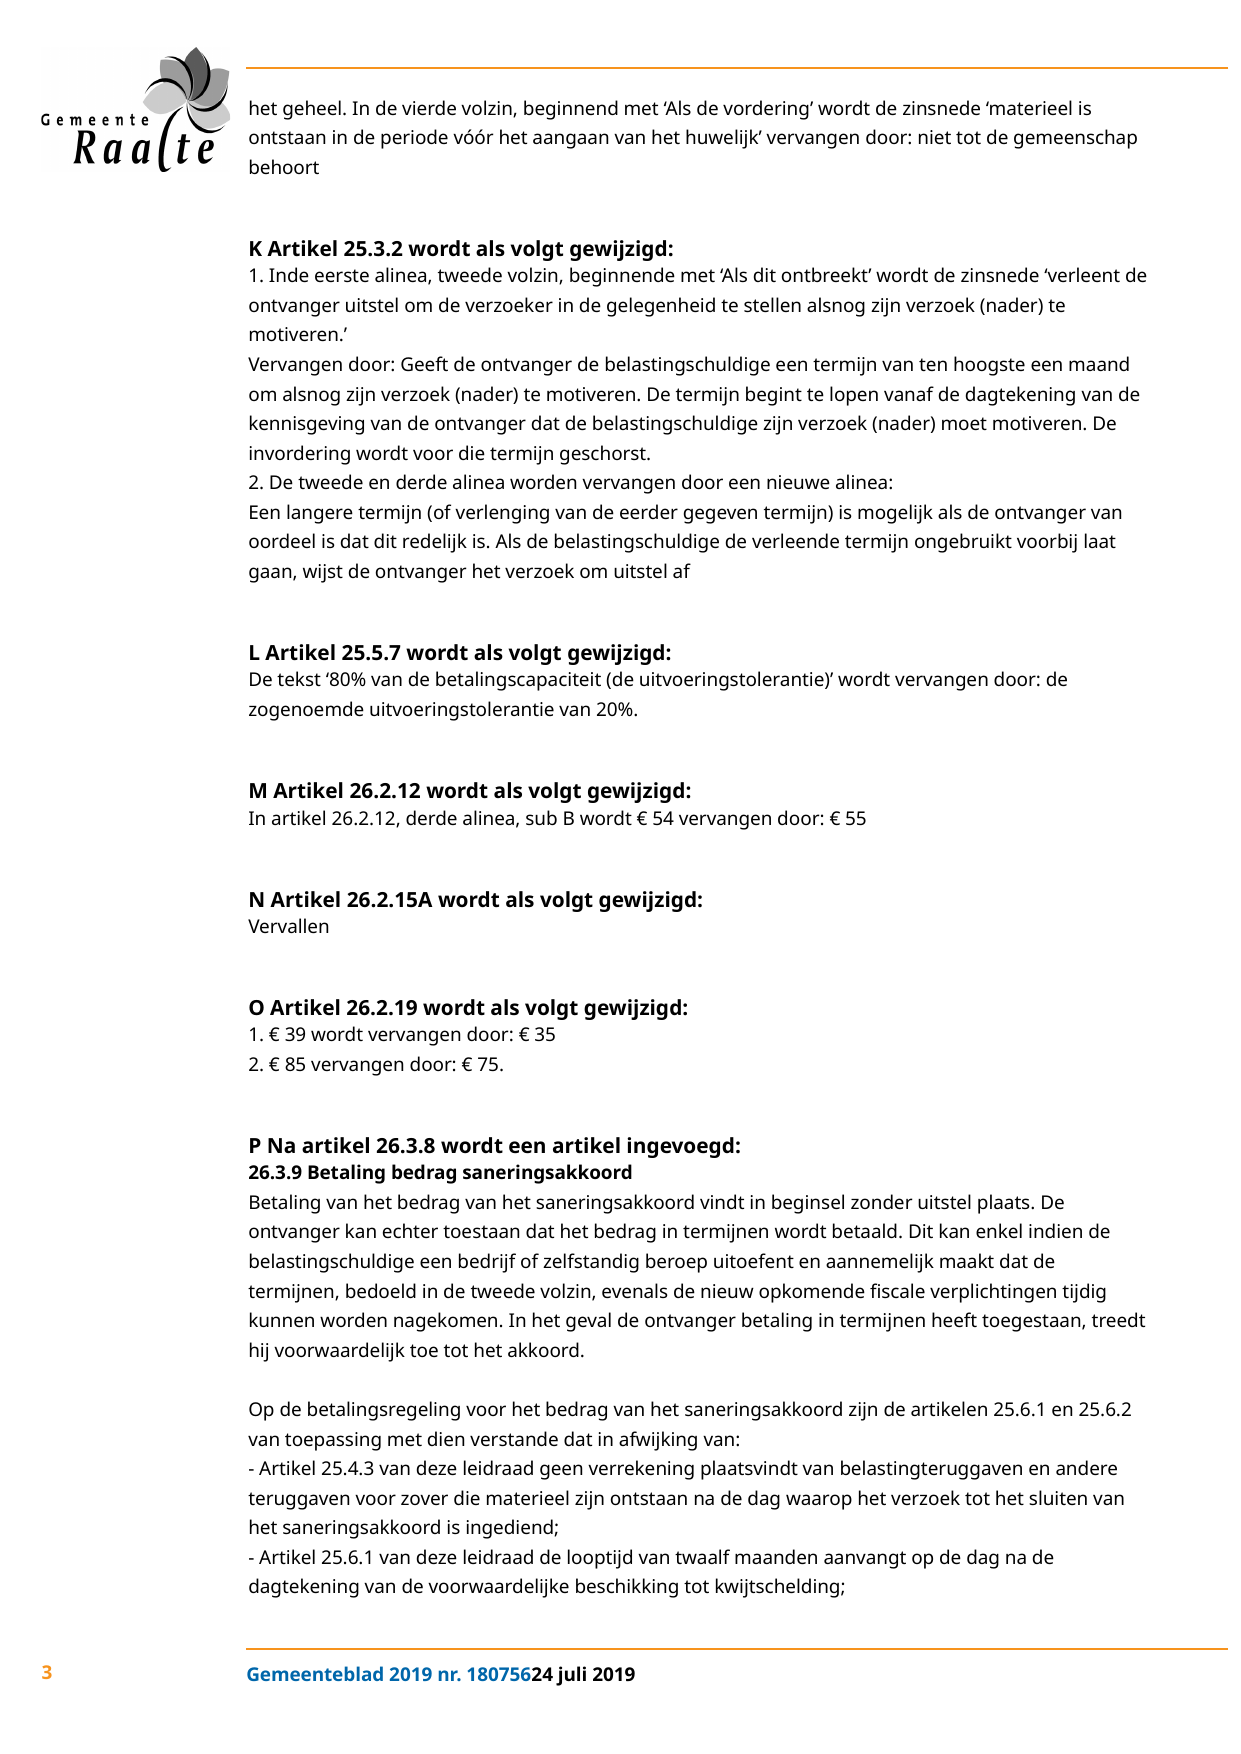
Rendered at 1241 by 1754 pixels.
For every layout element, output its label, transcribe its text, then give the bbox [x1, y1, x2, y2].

text N Artikel 26.2.15A wordt als volgt gewijzigd: [248, 885, 1152, 913]
text P Na artikel 26.3.8 wordt een artikel ingevoegd: [248, 1131, 1152, 1159]
text het geheel. In de vierde volzin, beginnend met ‘Als de vordering’ wordt de zinsnede ‘materieel is ontstaan in de periode vóór het aangaan van het huwelijk’ vervangen door: niet tot de gemeenschap behoort [248, 95, 1152, 180]
text L Artikel 25.5.7 wordt als volgt gewijzigd: [248, 638, 1152, 667]
text Betaling van het bedrag van het saneringsakkoord vindt in beginsel zonder uitstel plaats. De ontvanger kan echter toestaan dat het bedrag in termijnen wordt betaald. Dit kan enkel indien de belastingschuldige een bedrijf of zelfstandig beroep uitoefent en aannemelijk maakt dat de termijnen, bedoeld in de tweede volzin, evenals de nieuw opkomende fiscale verplichtingen tijdig kunnen worden nagekomen. In het geval de ontvanger betaling in termijnen heeft toegestaan, treedt hij voorwaardelijk toe tot het akkoord. [248, 1189, 1152, 1363]
text M Artikel 26.2.12 wordt als volgt gewijzigd: [248, 776, 1152, 805]
text - Artikel 25.4.3 van deze leidraad geen verrekening plaatsvindt van belastingteruggaven en andere teruggaven voor zover die materieel zijn ontstaan na de dag waarop het verzoek tot het sluiten van het saneringsakkoord is ingediend; [248, 1455, 1152, 1540]
picture [41, 47, 231, 172]
text 26.3.9 Betaling bedrag saneringsakkoord [248, 1159, 1152, 1185]
text 1. Inde eerste alinea, tweede volzin, beginnende met ‘Als dit ontbreekt’ wordt de zinsnede ‘verleent de ontvanger uitstel om de verzoeker in de gelegenheid te stellen alsnog zijn verzoek (nader) te motiveren.’ [248, 262, 1152, 347]
text In artikel 26.2.12, derde alinea, sub B wordt € 54 vervangen door: € 55 [248, 805, 1152, 830]
text - Artikel 25.6.1 van deze leidraad de looptijd van twaalf maanden aanvangt op de dag na de dagtekening van de voorwaardelijke beschikking tot kwijtschelding; [248, 1544, 1152, 1599]
text O Artikel 26.2.19 wordt als volgt gewijzigd: [248, 993, 1152, 1022]
text 2. € 85 vervangen door: € 75. [248, 1051, 1152, 1077]
text 1. € 39 wordt vervangen door: € 35 [248, 1022, 1152, 1047]
text Vervallen [248, 913, 1152, 939]
text K Artikel 25.3.2 wordt als volgt gewijzigd: [248, 234, 1152, 262]
text De tekst ‘80% van de betalingscapaciteit (de uitvoeringstolerantie)’ wordt vervangen door: de zogenoemde uitvoeringstolerantie van 20%. [248, 667, 1152, 722]
text Vervangen door: Geeft de ontvanger de belastingschuldige een termijn van ten hoogste een maand om alsnog zijn verzoek (nader) te motiveren. De termijn begint te lopen vanaf de dagtekening van de kennisgeving van de ontvanger dat de belastingschuldige zijn verzoek (nader) moet motiveren. De invordering wordt voor die termijn geschorst. [248, 351, 1152, 466]
text Op de betalingsregeling voor het bedrag van het saneringsakkoord zijn de artikelen 25.6.1 en 25.6.2 van toepassing met dien verstande dat in afwijking van: [248, 1396, 1152, 1452]
text 2. De tweede en derde alinea worden vervangen door een nieuwe alinea: [248, 469, 1152, 495]
text Een langere termijn (of verlenging van de eerder gegeven termijn) is mogelijk als de ontvanger van oordeel is dat dit redelijk is. Als de belastingschuldige de verleende termijn ongebruikt voorbij laat gaan, wijst de ontvanger het verzoek om uitstel af [248, 499, 1152, 584]
